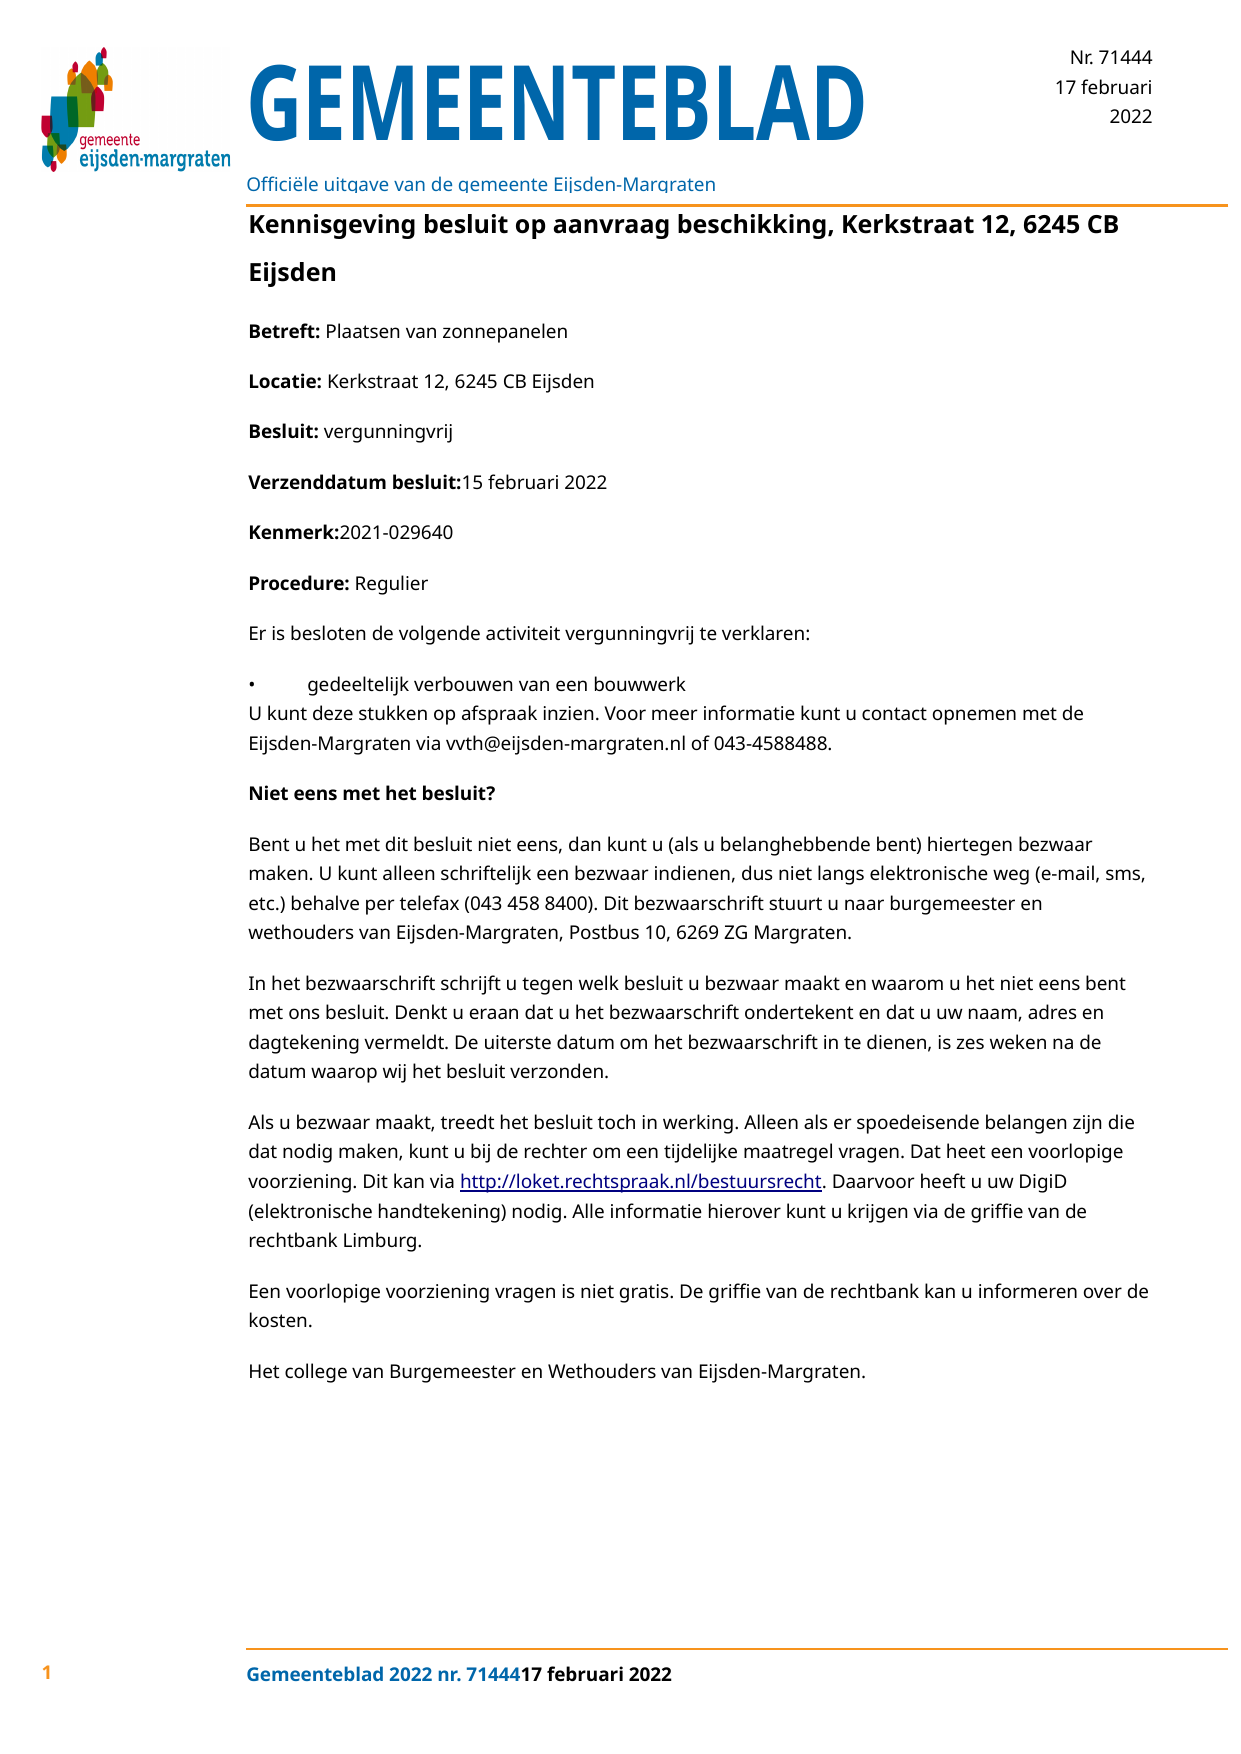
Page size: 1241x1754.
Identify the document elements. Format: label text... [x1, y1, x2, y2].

text Verzenddatum besluit:15 februari 2022 [248, 469, 1152, 495]
text Het college van Burgemeester en Wethouders van Eijsden-Margraten. [248, 1358, 1152, 1384]
text Een voorlopige voorziening vragen is niet gratis. De griffie van de rechtbank kan u informeren over de kosten. [248, 1278, 1152, 1333]
text Er is besloten de volgende activiteit vergunningvrij te verklaren: [248, 620, 1152, 646]
text U kunt deze stukken op afspraak inzien. Voor meer informatie kunt u contact opnemen met de Eijsden-Margraten via vvth@eijsden-margraten.nl of 043-4588488. [248, 700, 1152, 756]
text Betreft: Plaatsen van zonnepanelen [248, 318, 1152, 344]
text Bent u het met dit besluit niet eens, dan kunt u (als u belanghebbende bent) hiertegen bezwaar maken. U kunt alleen schriftelijk een bezwaar indienen, dus niet langs elektronische weg (e-mail, sms, etc.) behalve per telefax (043 458 8400). Dit bezwaarschrift stuurt u naar burgemeester en wethouders van Eijsden-Margraten, Postbus 10, 6269 ZG Margraten. [248, 831, 1152, 945]
text Niet eens met het besluit? [248, 780, 1152, 806]
text Als u bezwaar maakt, treedt het besluit toch in werking. Alleen als er spoedeisende belangen zijn die dat nodig maken, kunt u bij de rechter om een tijdelijke maatregel vragen. Dat heet een voorlopige voorziening. Dit kan via http://loket.rechtspraak.nl/bestuursrecht. Daarvoor heeft u uw DigiD (elektronische handtekening) nodig. Alle informatie hierover kunt u krijgen via de griffie van de rechtbank Limburg. [248, 1109, 1152, 1253]
picture [41, 47, 231, 172]
text Kennisgeving besluit op aanvraag beschikking, Kerkstraat 12, 6245 CB Eijsden [248, 207, 1152, 288]
text Locatie: Kerkstraat 12, 6245 CB Eijsden [248, 368, 1152, 394]
text Procedure: Regulier [248, 570, 1152, 596]
text Besluit: vergunningvrij [248, 419, 1152, 444]
text Kenmerk:2021-029640 [248, 519, 1152, 545]
list gedeeltelijk verbouwen van een bouwwerk [248, 671, 1152, 697]
text In het bezwaarschrift schrijft u tegen welk besluit u bezwaar maakt en waarom u het niet eens bent met ons besluit. Denkt u eraan dat u het bezwaarschrift ondertekent en dat u uw naam, adres en dagtekening vermeldt. De uiterste datum om het bezwaarschrift in te dienen, is zes weken na de datum waarop wij het besluit verzonden. [248, 970, 1152, 1084]
